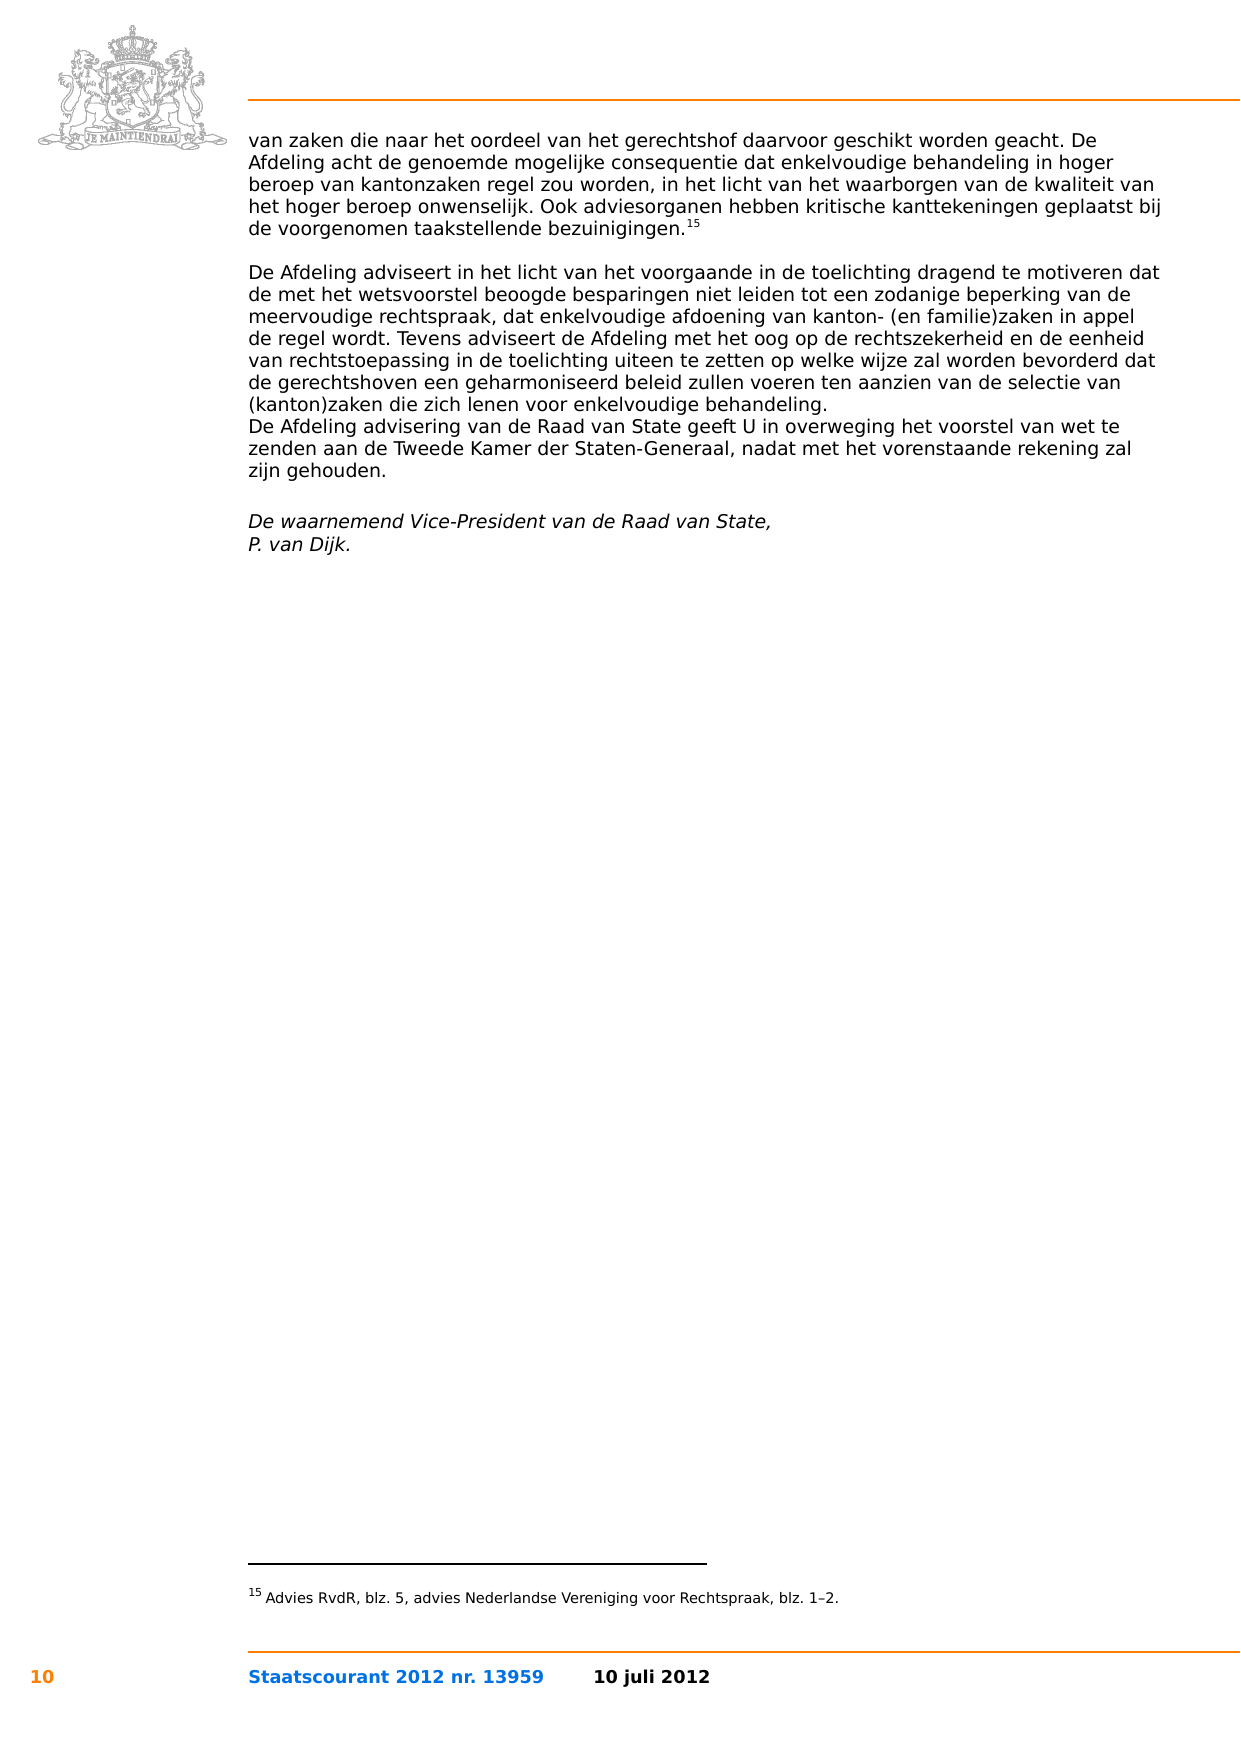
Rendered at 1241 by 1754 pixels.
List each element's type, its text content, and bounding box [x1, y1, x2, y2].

text van zaken die naar het oordeel van het gerechtshof daarvoor geschikt worden geacht. De Afdeling acht de genoemde mogelijke consequentie dat enkelvoudige behandeling in hoger beroep van kantonzaken regel zou worden, in het licht van het waarborgen van de kwaliteit van het hoger beroep onwenselijk. Ook adviesorganen hebben kritische kanttekeningen geplaatst bij de voorgenomen taakstellende bezuinigingen. [248, 130, 1163, 240]
picture [38, 25, 227, 150]
text Advies RvdR, blz. 5, advies Nederlandse Vereniging voor Rechtspraak, blz. 1–2. [248, 1586, 1163, 1608]
text De Afdeling advisering van de Raad van State geeft U in overweging het voorstel van wet te zenden aan de Tweede Kamer der Staten-Generaal, nadat met het vorenstaande rekening zal zijn gehouden. [248, 416, 1163, 481]
text De Afdeling adviseert in het licht van het voorgaande in de toelichting dragend te motiveren dat de met het wetsvoorstel beoogde besparingen niet leiden tot een zodanige beperking van de meervoudige rechtspraak, dat enkelvoudige afdoening van kanton- (en familie)zaken in appel de regel wordt. Tevens adviseert de Afdeling met het oog op de rechtszekerheid en de eenheid van rechtstoepassing in de toelichting uiteen te zetten op welke wijze zal worden bevorderd dat de gerechtshoven een geharmoniseerd beleid zullen voeren ten aanzien van de selectie van (kanton)zaken die zich lenen voor enkelvoudige behandeling. [248, 262, 1163, 416]
text De waarnemend Vice-President van de Raad van State, P. van Dijk. [248, 511, 1163, 555]
